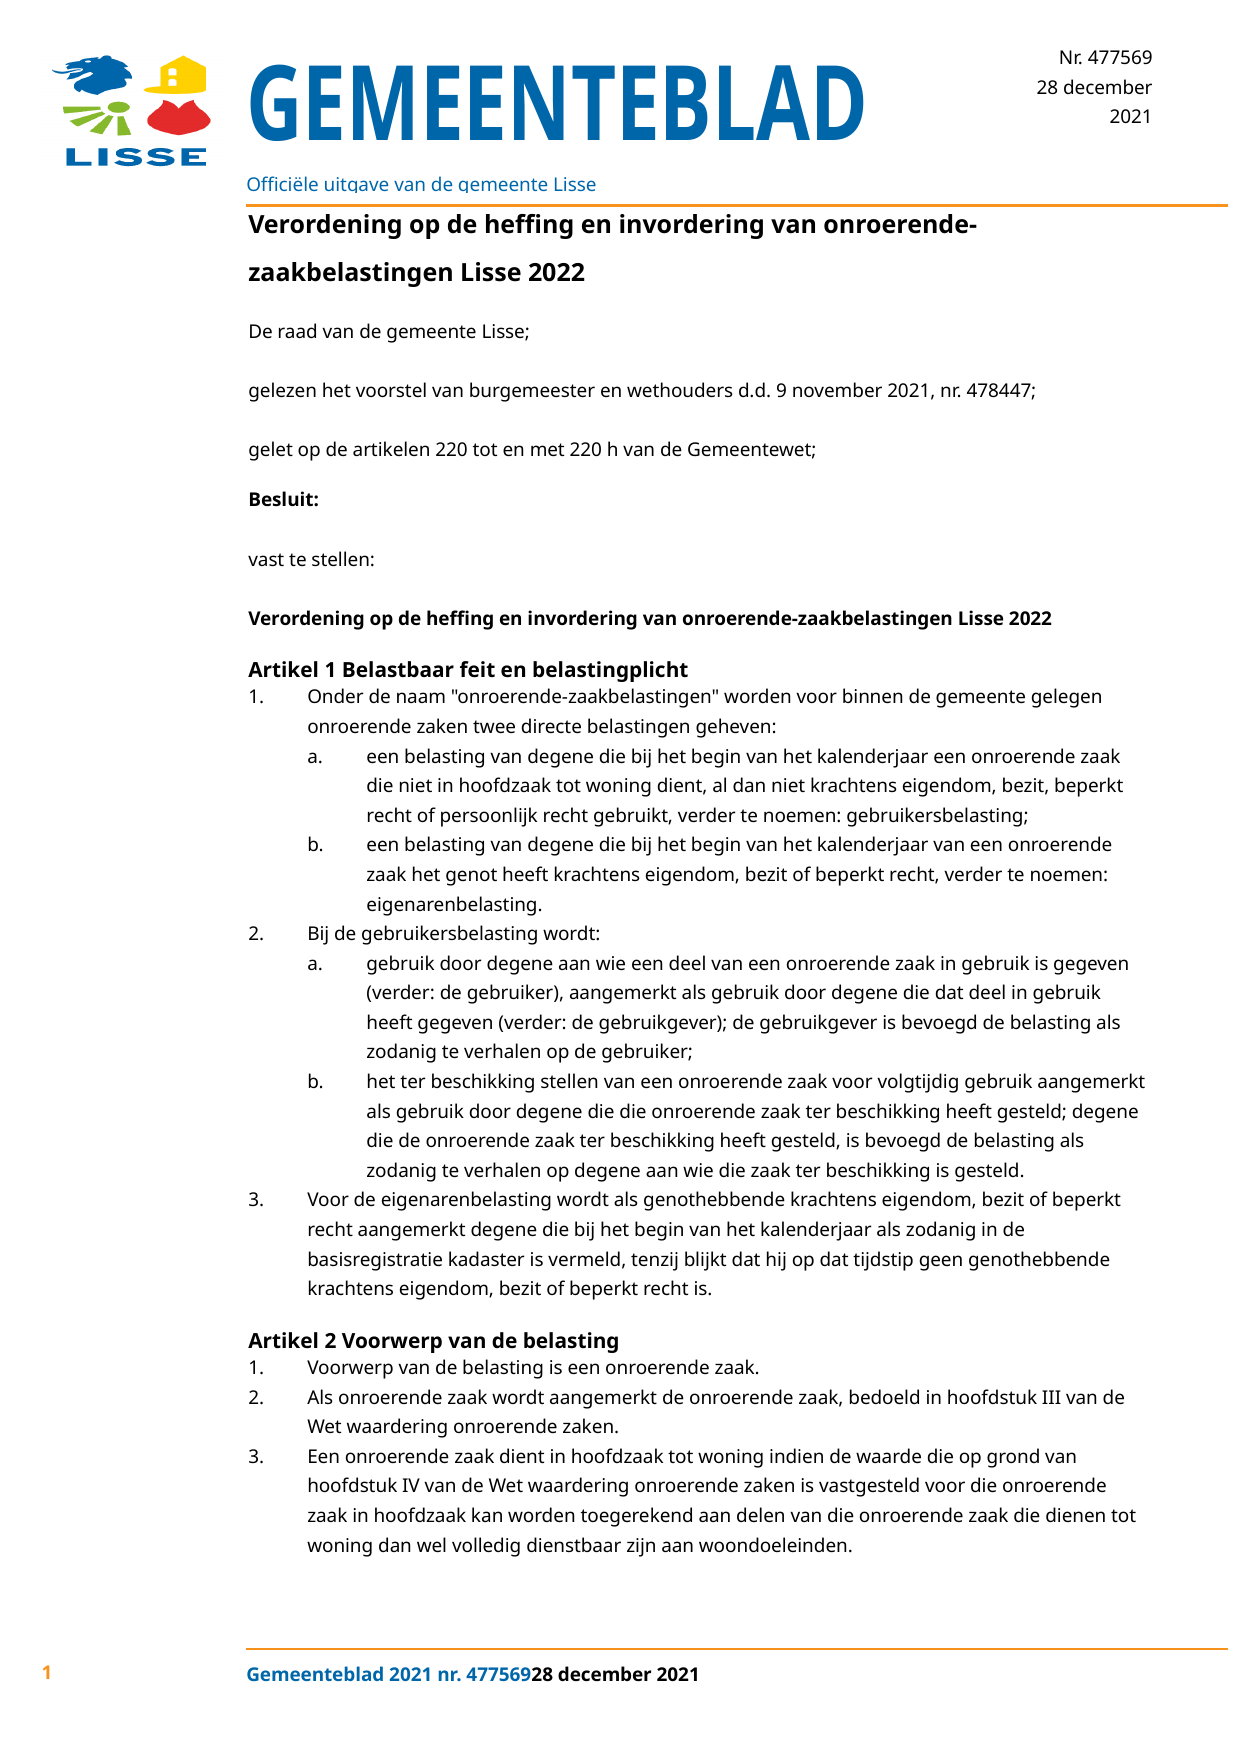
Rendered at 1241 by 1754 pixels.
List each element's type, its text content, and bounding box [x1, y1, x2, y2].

text gelezen het voorstel van burgemeester en wethouders d.d. 9 november 2021, nr. 478447; [248, 377, 1152, 403]
list Voor de eigenarenbelasting wordt als genothebbende krachtens eigendom, bezit of beperkt recht aangemerkt degene die bij het begin van het kalenderjaar als zodanig in de basisregistratie kadaster is vermeld, tenzij blijkt dat hij op dat tijdstip geen genothebbende krachtens eigendom, bezit of beperkt recht is. [248, 1187, 1152, 1301]
list gebruik door degene aan wie een deel van een onroerende zaak in gebruik is gegeven (verder: de gebruiker), aangemerkt als gebruik door degene die dat deel in gebruik heeft gegeven (verder: de gebruikgever); de gebruikgever is bevoegd de belasting als zodanig te verhalen op de gebruiker; [307, 950, 1152, 1064]
list Een onroerende zaak dient in hoofdzaak tot woning indien de waarde die op grond van hoofdstuk IV van de Wet waardering onroerende zaken is vastgesteld voor die onroerende zaak in hoofdzaak kan worden toegerekend aan delen van die onroerende zaak die dienen tot woning dan wel volledig dienstbaar zijn aan woondoeleinden. [248, 1443, 1152, 1557]
text Verordening op de heffing en invordering van onroerende-zaakbelastingen Lisse 2022 [248, 207, 1152, 288]
list Als onroerende zaak wordt aangemerkt de onroerende zaak, bedoeld in hoofdstuk III van de Wet waardering onroerende zaken. [248, 1384, 1152, 1439]
list Bij de gebruikersbelasting wordt: [248, 920, 1152, 946]
list een belasting van degene die bij het begin van het kalenderjaar van een onroerende zaak het genot heeft krachtens eigendom, bezit of beperkt recht, verder te noemen: eigenarenbelasting. [307, 832, 1152, 917]
picture [41, 47, 231, 172]
list Voorwerp van de belasting is een onroerende zaak. [248, 1354, 1152, 1380]
text gelet op de artikelen 220 tot en met 220 h van de Gemeentewet; [248, 436, 1152, 462]
text Artikel 2 Voorwerp van de belasting [248, 1326, 1152, 1354]
text Verordening op de heffing en invordering van onroerende-zaakbelastingen Lisse 2022 [248, 605, 1152, 631]
text Artikel 1 Belastbaar feit en belastingplicht [248, 655, 1152, 684]
list een belasting van degene die bij het begin van het kalenderjaar een onroerende zaak die niet in hoofdzaak tot woning dient, al dan niet krachtens eigendom, bezit, beperkt recht of persoonlijk recht gebruikt, verder te noemen: gebruikersbelasting; [307, 743, 1152, 828]
text De raad van de gemeente Lisse; [248, 318, 1152, 344]
text vast te stellen: [248, 546, 1152, 571]
list Onder de naam "onroerende-zaakbelastingen" worden voor binnen de gemeente gelegen onroerende zaken twee directe belastingen geheven: [248, 684, 1152, 739]
list het ter beschikking stellen van een onroerende zaak voor volgtijdig gebruik aangemerkt als gebruik door degene die die onroerende zaak ter beschikking heeft gesteld; degene die de onroerende zaak ter beschikking heeft gesteld, is bevoegd de belasting als zodanig te verhalen op degene aan wie die zaak ter beschikking is gesteld. [307, 1068, 1152, 1183]
text Besluit: [248, 487, 1152, 512]
